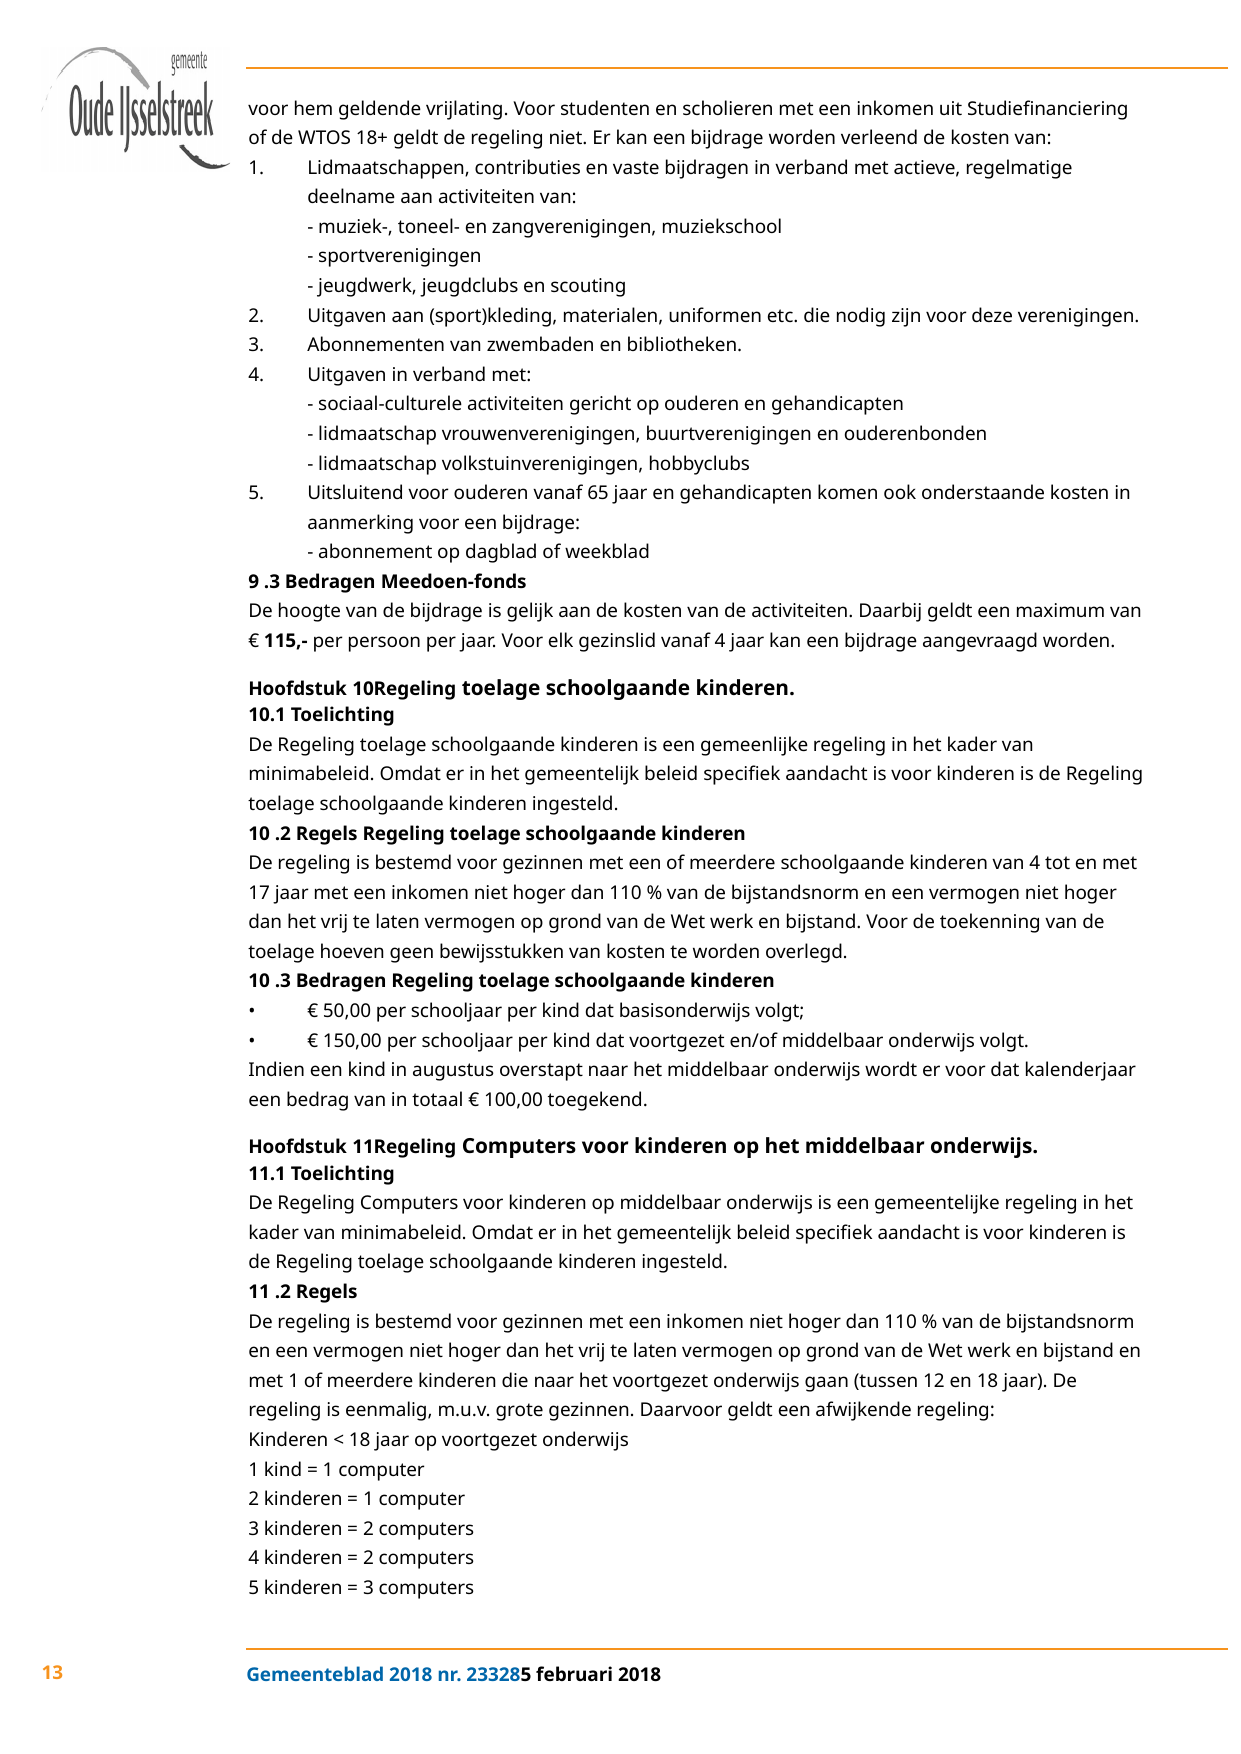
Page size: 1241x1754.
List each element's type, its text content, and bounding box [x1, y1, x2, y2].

list - sportverenigingen [248, 243, 1152, 268]
text De regeling is bestemd voor gezinnen met een of meerdere schoolgaande kinderen van 4 tot en met 17 jaar met een inkomen niet hoger dan 110 % van de bijstandsnorm en een vermogen niet hoger dan het vrij te laten vermogen op grond van de Wet werk en bijstand. Voor de toekenning van de toelage hoeven geen bewijsstukken van kosten te worden overlegd. [248, 849, 1152, 964]
list - lidmaatschap volkstuinverenigingen, hobbyclubs [248, 450, 1152, 476]
list - sociaal-culturele activiteiten gericht op ouderen en gehandicapten [248, 391, 1152, 416]
list Uitgaven aan (sport)kleding, materialen, uniformen etc. die nodig zijn voor deze verenigingen. [248, 302, 1152, 328]
text 2 kinderen = 1 computer [248, 1485, 1152, 1511]
text Indien een kind in augustus overstapt naar het middelbaar onderwijs wordt er voor dat kalenderjaar een bedrag van in totaal € 100,00 toegekend. [248, 1056, 1152, 1112]
text 11 .2 Regels [248, 1278, 1152, 1304]
list - muziek-, toneel- en zangverenigingen, muziekschool [248, 213, 1152, 239]
text De Regeling Computers voor kinderen op middelbaar onderwijs is een gemeentelijke regeling in het kader van minimabeleid. Omdat er in het gemeentelijk beleid specifiek aandacht is voor kinderen is de Regeling toelage schoolgaande kinderen ingesteld. [248, 1189, 1152, 1274]
list - jeugdwerk, jeugdclubs en scouting [248, 272, 1152, 298]
text 5 kinderen = 3 computers [248, 1574, 1152, 1600]
list Uitsluitend voor ouderen vanaf 65 jaar en gehandicapten komen ook onderstaande kosten in aanmerking voor een bijdrage: [248, 479, 1152, 535]
list - abonnement op dagblad of weekblad [248, 538, 1152, 564]
list € 150,00 per schooljaar per kind dat voortgezet en/of middelbaar onderwijs volgt. [248, 1027, 1152, 1052]
text 10 .2 Regels Regeling toelage schoolgaande kinderen [248, 820, 1152, 845]
picture [41, 47, 231, 172]
text De hoogte van de bijdrage is gelijk aan de kosten van de activiteiten. Daarbij geldt een maximum van € 115,- per persoon per jaar. Voor elk gezinslid vanaf 4 jaar kan een bijdrage aangevraagd worden. [248, 598, 1152, 653]
list Abonnementen van zwembaden en bibliotheken. [248, 331, 1152, 357]
text 4 kinderen = 2 computers [248, 1544, 1152, 1570]
text 10 .3 Bedragen Regeling toelage schoolgaande kinderen [248, 968, 1152, 993]
text Kinderen < 18 jaar op voortgezet onderwijs [248, 1426, 1152, 1452]
list Lidmaatschappen, contributies en vaste bijdragen in verband met actieve, regelmatige deelname aan activiteiten van: [248, 154, 1152, 209]
list - lidmaatschap vrouwenverenigingen, buurtverenigingen en ouderenbonden [248, 420, 1152, 446]
text Hoofdstuk 11Regeling Computers voor kinderen op het middelbaar onderwijs. [248, 1132, 1152, 1160]
text voor hem geldende vrijlating. Voor studenten en scholieren met een inkomen uit Studiefinanciering of de WTOS 18+ geldt de regeling niet. Er kan een bijdrage worden verleend de kosten van: [248, 95, 1152, 150]
text 10.1 Toelichting [248, 701, 1152, 727]
text 9 .3 Bedragen Meedoen-fonds [248, 568, 1152, 594]
list Uitgaven in verband met: [248, 361, 1152, 387]
text Hoofdstuk 10Regeling toelage schoolgaande kinderen. [248, 673, 1152, 701]
text 1 kind = 1 computer [248, 1456, 1152, 1482]
text 11.1 Toelichting [248, 1160, 1152, 1186]
text 3 kinderen = 2 computers [248, 1515, 1152, 1541]
list € 50,00 per schooljaar per kind dat basisonderwijs volgt; [248, 997, 1152, 1023]
text De Regeling toelage schoolgaande kinderen is een gemeenlijke regeling in het kader van minimabeleid. Omdat er in het gemeentelijk beleid specifiek aandacht is voor kinderen is de Regeling toelage schoolgaande kinderen ingesteld. [248, 731, 1152, 816]
text De regeling is bestemd voor gezinnen met een inkomen niet hoger dan 110 % van de bijstandsnorm en een vermogen niet hoger dan het vrij te laten vermogen op grond van de Wet werk en bijstand en met 1 of meerdere kinderen die naar het voortgezet onderwijs gaan (tussen 12 en 18 jaar). De regeling is eenmalig, m.u.v. grote gezinnen. Daarvoor geldt een afwijkende regeling: [248, 1308, 1152, 1422]
